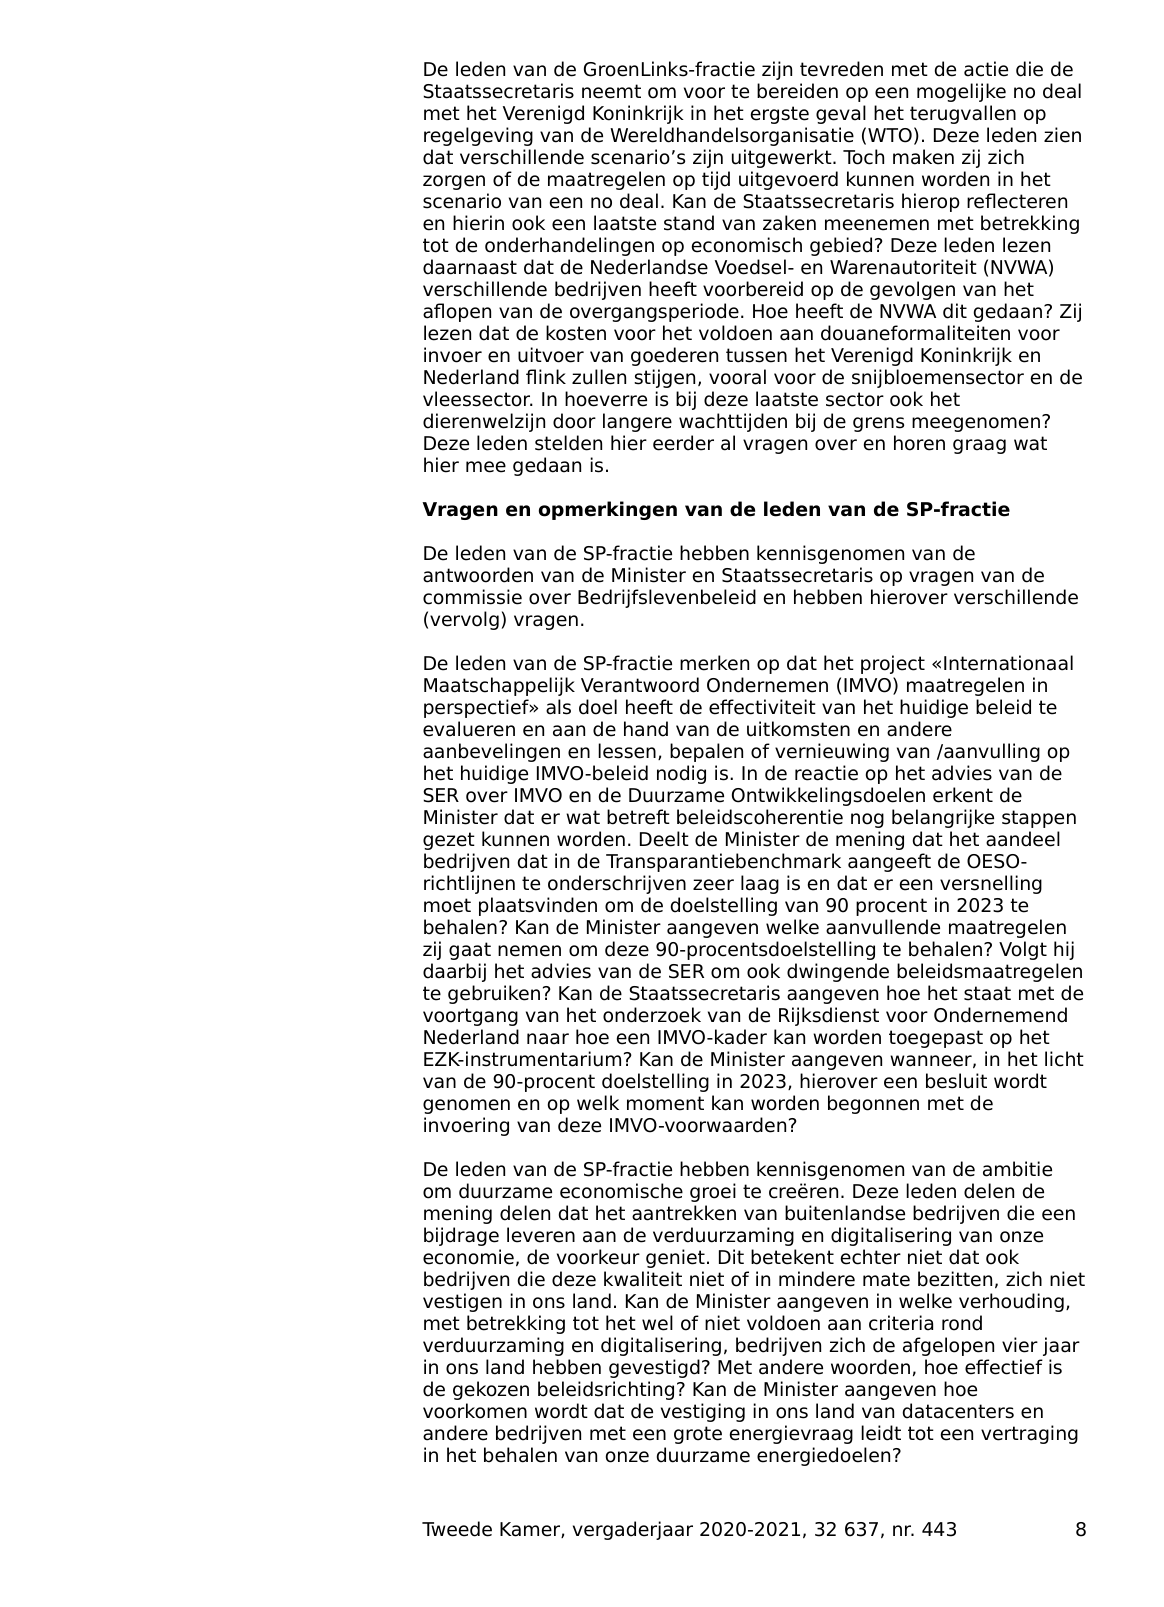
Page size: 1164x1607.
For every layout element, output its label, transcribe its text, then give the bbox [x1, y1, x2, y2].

text De leden van de SP-fractie hebben kennisgenomen van de antwoorden van de Minister en Staatssecretaris op vragen van de commissie over Bedrijfslevenbeleid en hebben hierover verschillende (vervolg) vragen. [422, 543, 1087, 631]
text De leden van de SP-fractie hebben kennisgenomen van de ambitie om duurzame economische groei te creëren. Deze leden delen de mening delen dat het aantrekken van buitenlandse bedrijven die een bijdrage leveren aan de verduurzaming en digitalisering van onze economie, de voorkeur geniet. Dit betekent echter niet dat ook bedrijven die deze kwaliteit niet of in mindere mate bezitten, zich niet vestigen in ons land. Kan de Minister aangeven in welke verhouding, met betrekking tot het wel of niet voldoen aan criteria rond verduurzaming en digitalisering, bedrijven zich de afgelopen vier jaar in ons land hebben gevestigd? Met andere woorden, hoe effectief is de gekozen beleidsrichting? Kan de Minister aangeven hoe voorkomen wordt dat de vestiging in ons land van datacenters en andere bedrijven met een grote energievraag leidt tot een vertraging in het behalen van onze duurzame energiedoelen? [422, 1159, 1087, 1467]
text De leden van de SP-fractie merken op dat het project «Internationaal Maatschappelijk Verantwoord Ondernemen (IMVO) maatregelen in perspectief» als doel heeft de effectiviteit van het huidige beleid te evalueren en aan de hand van de uitkomsten en andere aanbevelingen en lessen, bepalen of vernieuwing van /aanvulling op het huidige IMVO-beleid nodig is. In de reactie op het advies van de SER over IMVO en de Duurzame Ontwikkelingsdoelen erkent de Minister dat er wat betreft beleidscoherentie nog belangrijke stappen gezet kunnen worden. Deelt de Minister de mening dat het aandeel bedrijven dat in de Transparantiebenchmark aangeeft de OESO-richtlijnen te onderschrijven zeer laag is en dat er een versnelling moet plaatsvinden om de doelstelling van 90 procent in 2023 te behalen? Kan de Minister aangeven welke aanvullende maatregelen zij gaat nemen om deze 90-procentsdoelstelling te behalen? Volgt hij daarbij het advies van de SER om ook dwingende beleidsmaatregelen te gebruiken? Kan de Staatssecretaris aangeven hoe het staat met de voortgang van het onderzoek van de Rijksdienst voor Ondernemend Nederland naar hoe een IMVO-kader kan worden toegepast op het EZK-instrumentarium? Kan de Minister aangeven wanneer, in het licht van de 90-procent doelstelling in 2023, hierover een besluit wordt genomen en op welk moment kan worden begonnen met de invoering van deze IMVO-voorwaarden? [422, 653, 1087, 1137]
subtitle Vragen en opmerkingen van de leden van de SP-fractie [422, 499, 1087, 521]
text De leden van de GroenLinks-fractie zijn tevreden met de actie die de Staatssecretaris neemt om voor te bereiden op een mogelijke no deal met het Verenigd Koninkrijk in het ergste geval het terugvallen op regelgeving van de Wereldhandelsorganisatie (WTO). Deze leden zien dat verschillende scenario’s zijn uitgewerkt. Toch maken zij zich zorgen of de maatregelen op tijd uitgevoerd kunnen worden in het scenario van een no deal. Kan de Staatssecretaris hierop reflecteren en hierin ook een laatste stand van zaken meenemen met betrekking tot de onderhandelingen op economisch gebied? Deze leden lezen daarnaast dat de Nederlandse Voedsel- en Warenautoriteit (NVWA) verschillende bedrijven heeft voorbereid op de gevolgen van het aflopen van de overgangsperiode. Hoe heeft de NVWA dit gedaan? Zij lezen dat de kosten voor het voldoen aan douaneformaliteiten voor invoer en uitvoer van goederen tussen het Verenigd Koninkrijk en Nederland flink zullen stijgen, vooral voor de snijbloemensector en de vleessector. In hoeverre is bij deze laatste sector ook het dierenwelzijn door langere wachttijden bij de grens meegenomen? Deze leden stelden hier eerder al vragen over en horen graag wat hier mee gedaan is. [422, 59, 1087, 477]
